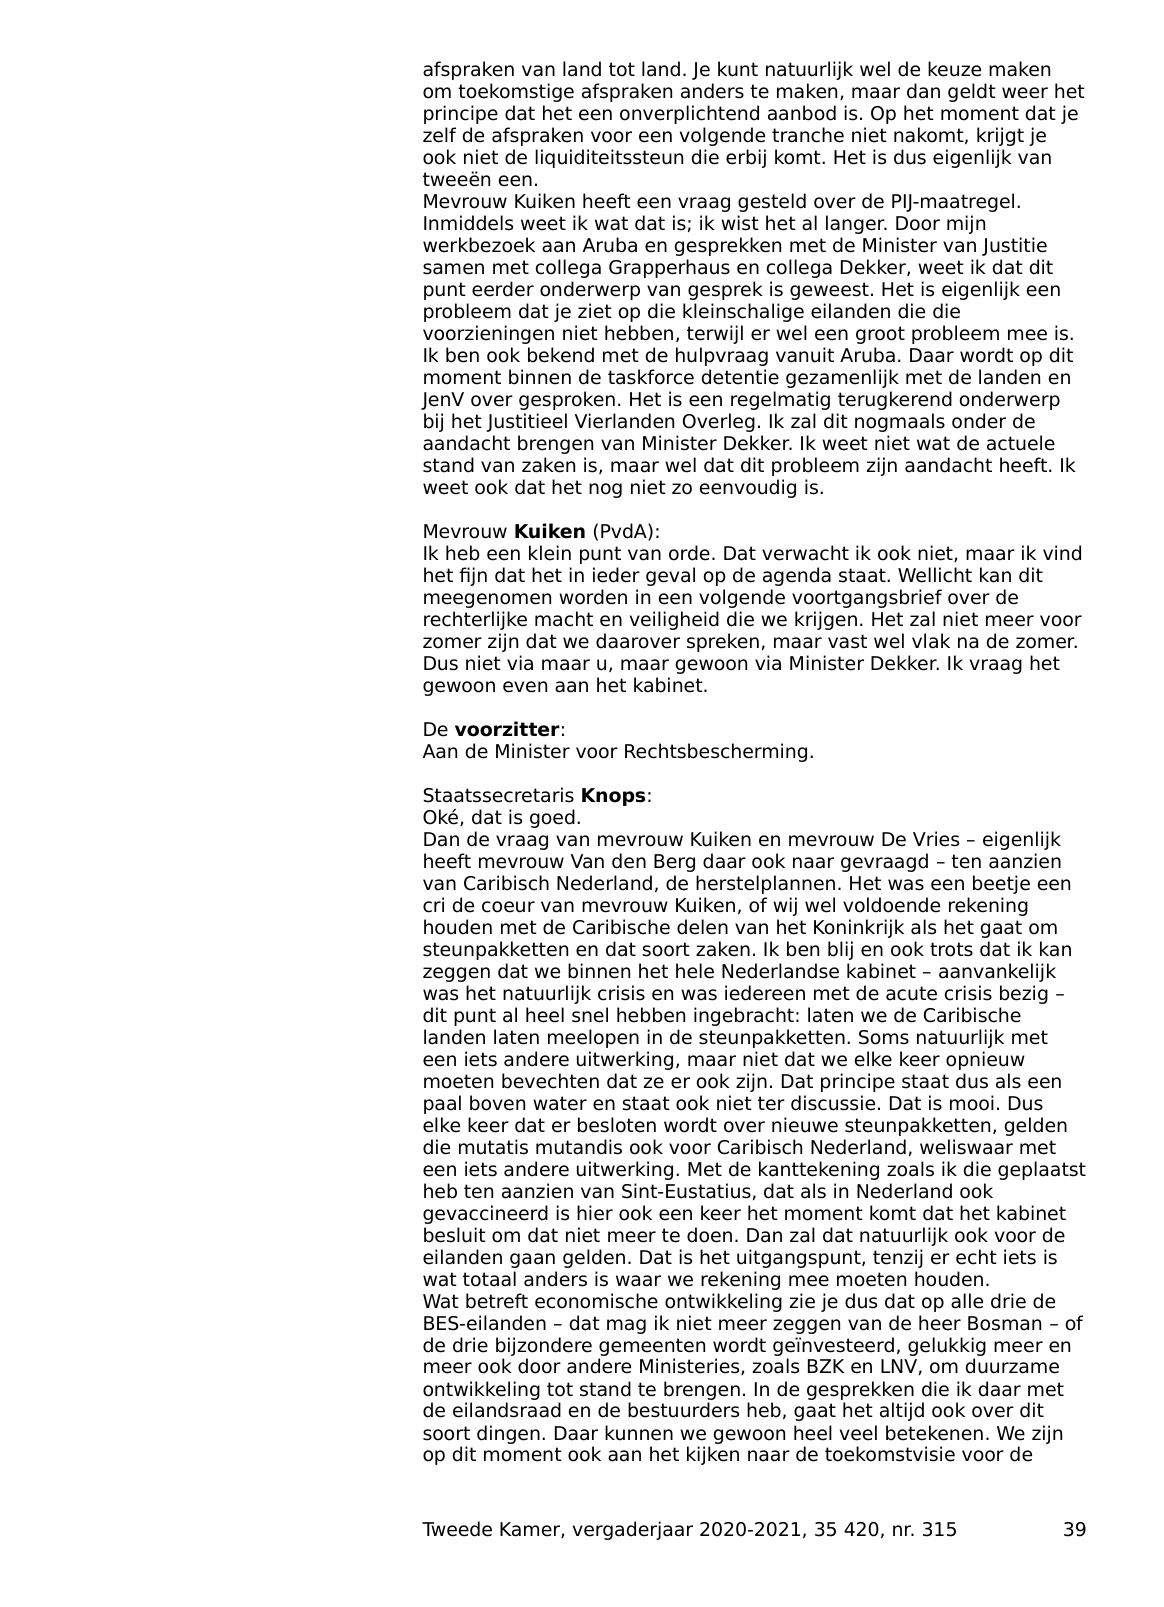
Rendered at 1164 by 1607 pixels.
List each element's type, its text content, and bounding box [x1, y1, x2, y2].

text Wat betreft economische ontwikkeling zie je dus dat op alle drie de BES-eilanden – dat mag ik niet meer zeggen van de heer Bosman – of de drie bijzondere gemeenten wordt geïnvesteerd, gelukkig meer en meer ook door andere Ministeries, zoals BZK en LNV, om duurzame ontwikkeling tot stand te brengen. In de gesprekken die ik daar met de eilandsraad en de bestuurders heb, gaat het altijd ook over dit soort dingen. Daar kunnen we gewoon heel veel betekenen. We zijn op dit moment ook aan het kijken naar de toekomstvisie voor de [422, 1291, 1087, 1466]
text Aan de Minister voor Rechtsbescherming. [422, 741, 1087, 763]
text Dan de vraag van mevrouw Kuiken en mevrouw De Vries – eigenlijk heeft mevrouw Van den Berg daar ook naar gevraagd – ten aanzien van Caribisch Nederland, de herstelplannen. Het was een beetje een cri de coeur van mevrouw Kuiken, of wij wel voldoende rekening houden met de Caribische delen van het Koninkrijk als het gaat om steunpakketten en dat soort zaken. Ik ben blij en ook trots dat ik kan zeggen dat we binnen het hele Nederlandse kabinet – aanvankelijk was het natuurlijk crisis en was iedereen met de acute crisis bezig – dit punt al heel snel hebben ingebracht: laten we de Caribische landen laten meelopen in de steunpakketten. Soms natuurlijk met een iets andere uitwerking, maar niet dat we elke keer opnieuw moeten bevechten dat ze er ook zijn. Dat principe staat dus als een paal boven water en staat ook niet ter discussie. Dat is mooi. Dus elke keer dat er besloten wordt over nieuwe steunpakketten, gelden die mutatis mutandis ook voor Caribisch Nederland, weliswaar met een iets andere uitwerking. Met de kanttekening zoals ik die geplaatst heb ten aanzien van Sint-Eustatius, dat als in Nederland ook gevaccineerd is hier ook een keer het moment komt dat het kabinet besluit om dat niet meer te doen. Dan zal dat natuurlijk ook voor de eilanden gaan gelden. Dat is het uitgangspunt, tenzij er echt iets is wat totaal anders is waar we rekening mee moeten houden. [422, 829, 1087, 1291]
text Oké, dat is goed. [422, 807, 1087, 829]
text Ik heb een klein punt van orde. Dat verwacht ik ook niet, maar ik vind het fijn dat het in ieder geval op de agenda staat. Wellicht kan dit meegenomen worden in een volgende voortgangsbrief over de rechterlijke macht en veiligheid die we krijgen. Het zal niet meer voor zomer zijn dat we daarover spreken, maar vast wel vlak na de zomer. Dus niet via maar u, maar gewoon via Minister Dekker. Ik vraag het gewoon even aan het kabinet. [422, 543, 1087, 697]
text Mevrouw Kuiken (PvdA): [422, 521, 1087, 543]
text Staatssecretaris Knops: [422, 785, 1087, 807]
text De voorzitter: [422, 719, 1087, 741]
text Mevrouw Kuiken heeft een vraag gesteld over de PIJ-maatregel. Inmiddels weet ik wat dat is; ik wist het al langer. Door mijn werkbezoek aan Aruba en gesprekken met de Minister van Justitie samen met collega Grapperhaus en collega Dekker, weet ik dat dit punt eerder onderwerp van gesprek is geweest. Het is eigenlijk een probleem dat je ziet op die kleinschalige eilanden die die voorzieningen niet hebben, terwijl er wel een groot probleem mee is. Ik ben ook bekend met de hulpvraag vanuit Aruba. Daar wordt op dit moment binnen de taskforce detentie gezamenlijk met de landen en JenV over gesproken. Het is een regelmatig terugkerend onderwerp bij het Justitieel Vierlanden Overleg. Ik zal dit nogmaals onder de aandacht brengen van Minister Dekker. Ik weet niet wat de actuele stand van zaken is, maar wel dat dit probleem zijn aandacht heeft. Ik weet ook dat het nog niet zo eenvoudig is. [422, 191, 1087, 499]
text afspraken van land tot land. Je kunt natuurlijk wel de keuze maken om toekomstige afspraken anders te maken, maar dan geldt weer het principe dat het een onverplichtend aanbod is. Op het moment dat je zelf de afspraken voor een volgende tranche niet nakomt, krijgt je ook niet de liquiditeitssteun die erbij komt. Het is dus eigenlijk van tweeën een. [422, 59, 1087, 191]
